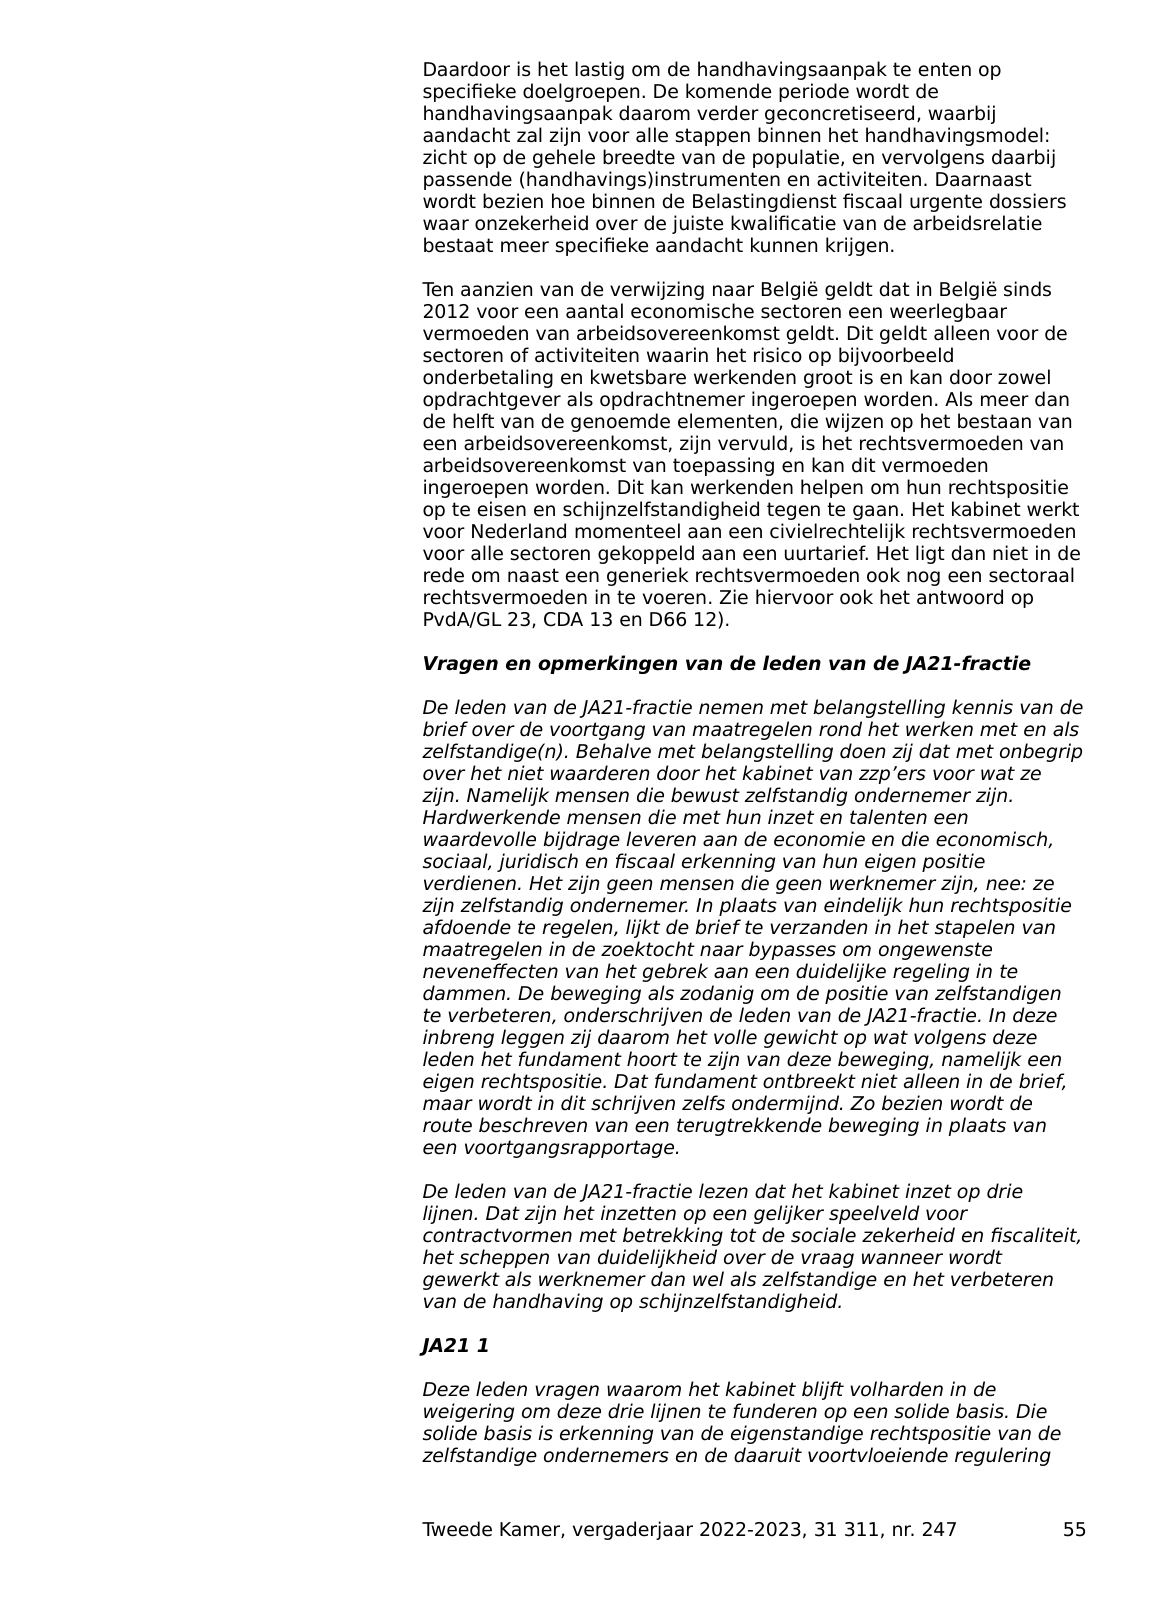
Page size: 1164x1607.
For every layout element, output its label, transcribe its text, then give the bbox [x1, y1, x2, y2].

text De leden van de JA21-fractie nemen met belangstelling kennis van de brief over de voortgang van maatregelen rond het werken met en als zelfstandige(n). Behalve met belangstelling doen zij dat met onbegrip over het niet waarderen door het kabinet van zzp’ers voor wat ze zijn. Namelijk mensen die bewust zelfstandig ondernemer zijn. Hardwerkende mensen die met hun inzet en talenten een waardevolle bijdrage leveren aan de economie en die economisch, sociaal, juridisch en fiscaal erkenning van hun eigen positie verdienen. Het zijn geen mensen die geen werknemer zijn, nee: ze zijn zelfstandig ondernemer. In plaats van eindelijk hun rechtspositie afdoende te regelen, lijkt de brief te verzanden in het stapelen van maatregelen in de zoektocht naar bypasses om ongewenste neveneffecten van het gebrek aan een duidelijke regeling in te dammen. De beweging als zodanig om de positie van zelfstandigen te verbeteren, onderschrijven de leden van de JA21-fractie. In deze inbreng leggen zij daarom het volle gewicht op wat volgens deze leden het fundament hoort te zijn van deze beweging, namelijk een eigen rechtspositie. Dat fundament ontbreekt niet alleen in de brief, maar wordt in dit schrijven zelfs ondermijnd. Zo bezien wordt de route beschreven van een terugtrekkende beweging in plaats van een voortgangsrapportage. [422, 697, 1087, 1159]
text De leden van de JA21-fractie lezen dat het kabinet inzet op drie lijnen. Dat zijn het inzetten op een gelijker speelveld voor contractvormen met betrekking tot de sociale zekerheid en fiscaliteit, het scheppen van duidelijkheid over de vraag wanneer wordt gewerkt als werknemer dan wel als zelfstandige en het verbeteren van de handhaving op schijnzelfstandigheid. [422, 1181, 1087, 1313]
text Daardoor is het lastig om de handhavingsaanpak te enten op specifieke doelgroepen. De komende periode wordt de handhavingsaanpak daarom verder geconcretiseerd, waarbij aandacht zal zijn voor alle stappen binnen het handhavingsmodel: zicht op de gehele breedte van de populatie, en vervolgens daarbij passende (handhavings)instrumenten en activiteiten. Daarnaast wordt bezien hoe binnen de Belastingdienst fiscaal urgente dossiers waar onzekerheid over de juiste kwalificatie van de arbeidsrelatie bestaat meer specifieke aandacht kunnen krijgen. [422, 59, 1087, 257]
subtitle JA21 1 [422, 1335, 1087, 1357]
text Deze leden vragen waarom het kabinet blijft volharden in de weigering om deze drie lijnen te funderen op een solide basis. Die solide basis is erkenning van de eigenstandige rechtspositie van de zelfstandige ondernemers en de daaruit voortvloeiende regulering [422, 1379, 1087, 1467]
subtitle Vragen en opmerkingen van de leden van de JA21-fractie [422, 653, 1087, 675]
text Ten aanzien van de verwijzing naar België geldt dat in België sinds 2012 voor een aantal economische sectoren een weerlegbaar vermoeden van arbeidsovereenkomst geldt. Dit geldt alleen voor de sectoren of activiteiten waarin het risico op bijvoorbeeld onderbetaling en kwetsbare werkenden groot is en kan door zowel opdrachtgever als opdrachtnemer ingeroepen worden. Als meer dan de helft van de genoemde elementen, die wijzen op het bestaan van een arbeidsovereenkomst, zijn vervuld, is het rechtsvermoeden van arbeidsovereenkomst van toepassing en kan dit vermoeden ingeroepen worden. Dit kan werkenden helpen om hun rechtspositie op te eisen en schijnzelfstandigheid tegen te gaan. Het kabinet werkt voor Nederland momenteel aan een civielrechtelijk rechtsvermoeden voor alle sectoren gekoppeld aan een uurtarief. Het ligt dan niet in de rede om naast een generiek rechtsvermoeden ook nog een sectoraal rechtsvermoeden in te voeren. Zie hiervoor ook het antwoord op PvdA/GL 23, CDA 13 en D66 12). [422, 279, 1087, 631]
